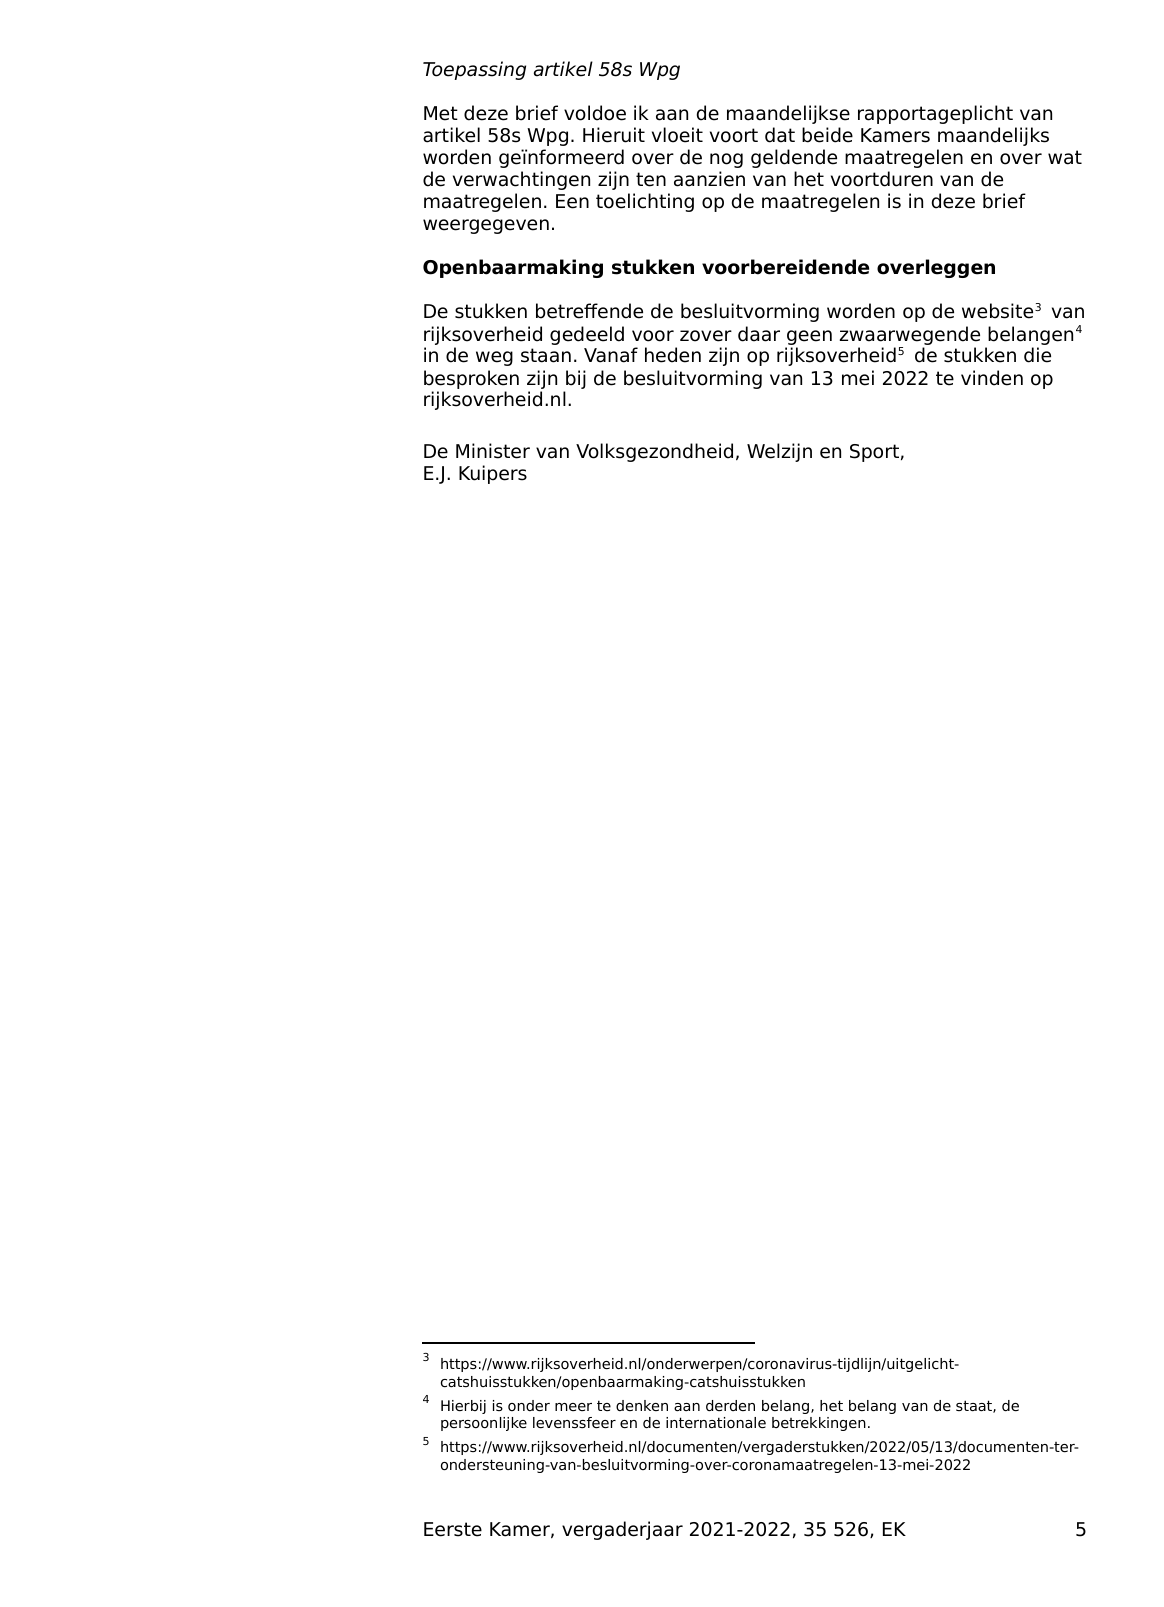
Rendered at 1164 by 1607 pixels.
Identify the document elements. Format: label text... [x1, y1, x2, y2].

text Met deze brief voldoe ik aan de maandelijkse rapportageplicht van artikel 58s Wpg. Hieruit vloeit voort dat beide Kamers maandelijks worden geïnformeerd over de nog geldende maatregelen en over wat de verwachtingen zijn ten aanzien van het voortduren van de maatregelen. Een toelichting op de maatregelen is in deze brief weergegeven. [422, 103, 1087, 235]
text https://www.rijksoverheid.nl/onderwerpen/coronavirus-tijdlijn/uitgelicht-catshuisstukken/openbaarmaking-catshuisstukken [422, 1352, 1087, 1391]
text De stukken betreffende de besluitvorming worden op de website van rijksoverheid gedeeld voor zover daar geen zwaarwegende belangen in de weg staan. Vanaf heden zijn op rijksoverheid de stukken die besproken zijn bij de besluitvorming van 13 mei 2022 te vinden op rijksoverheid.nl. [422, 301, 1087, 411]
text Hierbij is onder meer te denken aan derden belang, het belang van de staat, de persoonlijke levenssfeer en de internationale betrekkingen. [422, 1393, 1087, 1432]
subtitle Openbaarmaking stukken voorbereidende overleggen [422, 257, 1087, 279]
text De Minister van Volksgezondheid, Welzijn en Sport, E.J. Kuipers [422, 441, 1087, 485]
text https://www.rijksoverheid.nl/documenten/vergaderstukken/2022/05/13/documenten-ter-ondersteuning-van-besluitvorming-over-coronamaatregelen-13-mei-2022 [422, 1435, 1087, 1474]
subtitle Toepassing artikel 58s Wpg [422, 59, 1087, 81]
